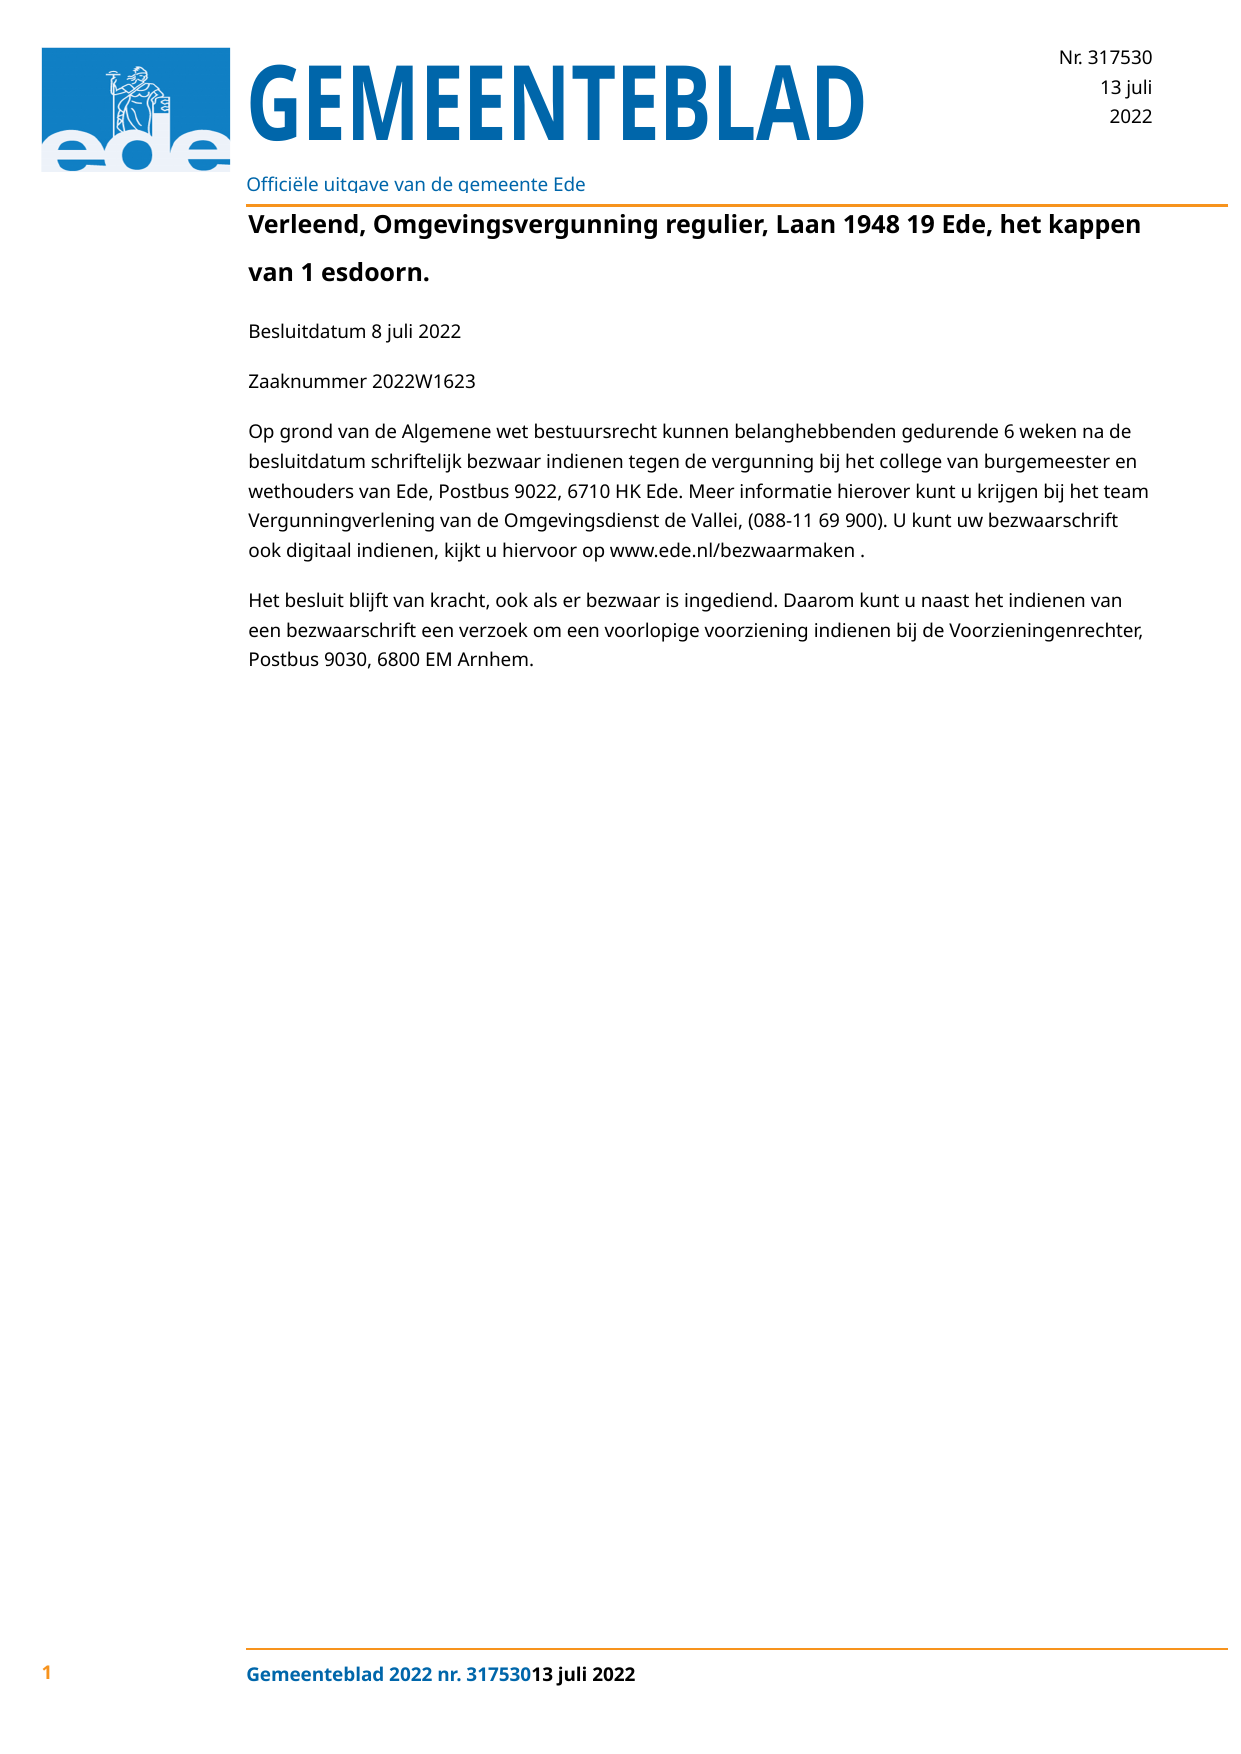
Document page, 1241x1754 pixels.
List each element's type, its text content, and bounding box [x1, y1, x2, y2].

text Verleend, Omgevingsvergunning regulier, Laan 1948 19 Ede, het kappen van 1 esdoorn. [248, 207, 1152, 288]
picture [41, 47, 231, 172]
text Zaaknummer 2022W1623 [248, 368, 1152, 394]
text Besluitdatum 8 juli 2022 [248, 318, 1152, 344]
text Op grond van de Algemene wet bestuursrecht kunnen belanghebbenden gedurende 6 weken na de besluitdatum schriftelijk bezwaar indienen tegen de vergunning bij het college van burgemeester en wethouders van Ede, Postbus 9022, 6710 HK Ede. Meer informatie hierover kunt u krijgen bij het team Vergunningverlening van de Omgevingsdienst de Vallei, (088-11 69 900). U kunt uw bezwaarschrift ook digitaal indienen, kijkt u hiervoor op www.ede.nl/bezwaarmaken . [248, 419, 1152, 563]
text Het besluit blijft van kracht, ook als er bezwaar is ingediend. Daarom kunt u naast het indienen van een bezwaarschrift een verzoek om een voorlopige voorziening indienen bij de Voorzieningenrechter, Postbus 9030, 6800 EM Arnhem. [248, 587, 1152, 672]
